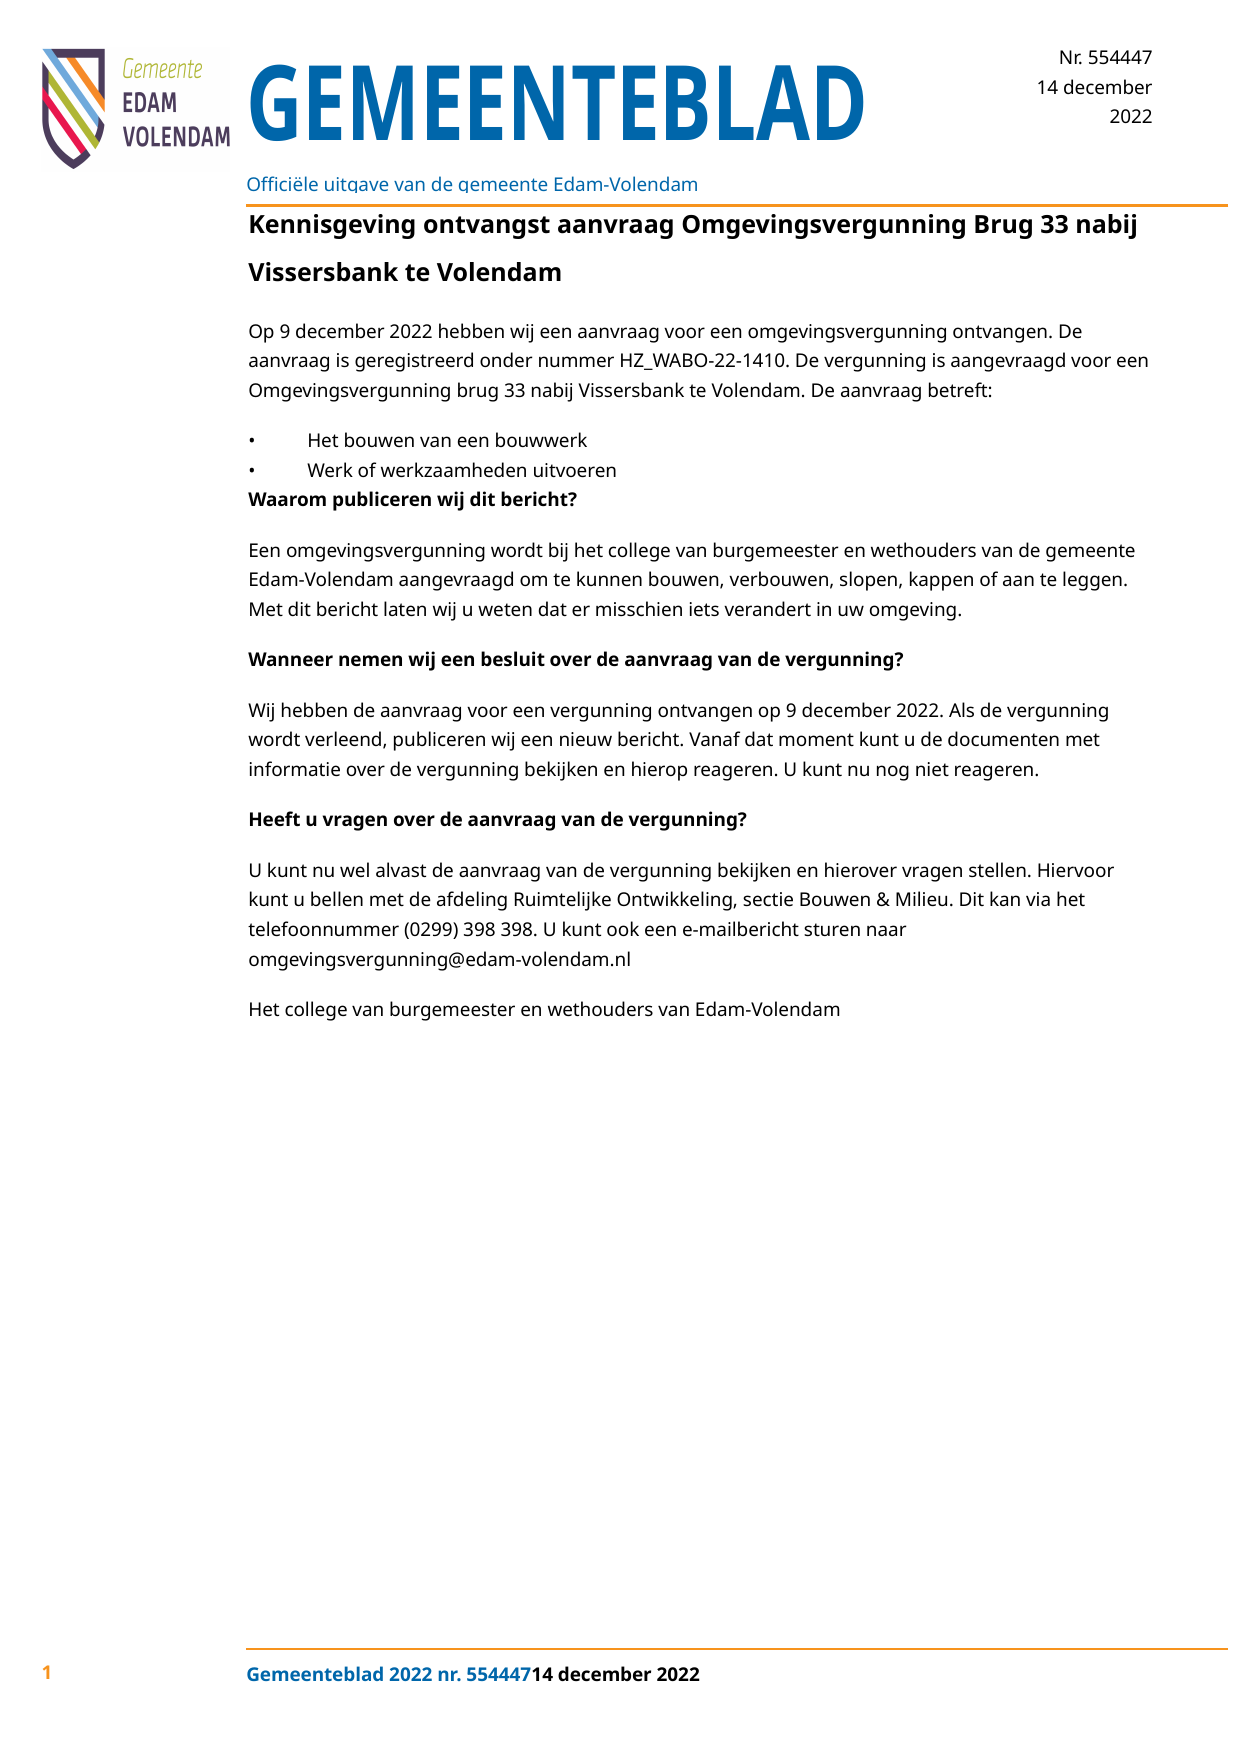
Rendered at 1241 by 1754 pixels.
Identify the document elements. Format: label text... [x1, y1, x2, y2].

text Het college van burgemeester en wethouders van Edam-Volendam [248, 996, 1152, 1022]
text Wij hebben de aanvraag voor een vergunning ontvangen op 9 december 2022. Als de vergunning wordt verleend, publiceren wij een nieuw bericht. Vanaf dat moment kunt u de documenten met informatie over de vergunning bekijken en hierop reageren. U kunt nu nog niet reageren. [248, 697, 1152, 782]
text Waarom publiceren wij dit bericht? [248, 487, 1152, 512]
text Op 9 december 2022 hebben wij een aanvraag voor een omgevingsvergunning ontvangen. De aanvraag is geregistreerd onder nummer HZ_WABO-22-1410. De vergunning is aangevraagd voor een Omgevingsvergunning brug 33 nabij Vissersbank te Volendam. De aanvraag betreft: [248, 318, 1152, 403]
text Heeft u vragen over de aanvraag van de vergunning? [248, 807, 1152, 832]
text Een omgevingsvergunning wordt bij het college van burgemeester en wethouders van de gemeente Edam-Volendam aangevraagd om te kunnen bouwen, verbouwen, slopen, kappen of aan te leggen. Met dit bericht laten wij u weten dat er misschien iets verandert in uw omgeving. [248, 537, 1152, 622]
list Het bouwen van een bouwwerk [248, 427, 1152, 453]
text Wanneer nemen wij een besluit over de aanvraag van de vergunning? [248, 647, 1152, 672]
list Werk of werkzaamheden uitvoeren [248, 457, 1152, 483]
picture [41, 47, 231, 172]
text U kunt nu wel alvast de aanvraag van de vergunning bekijken en hierover vragen stellen. Hiervoor kunt u bellen met de afdeling Ruimtelijke Ontwikkeling, sectie Bouwen & Milieu. Dit kan via het telefoonnummer (0299) 398 398. U kunt ook een e-mailbericht sturen naar omgevingsvergunning@edam-volendam.nl [248, 857, 1152, 972]
text Kennisgeving ontvangst aanvraag Omgevingsvergunning Brug 33 nabij Vissersbank te Volendam [248, 207, 1152, 288]
